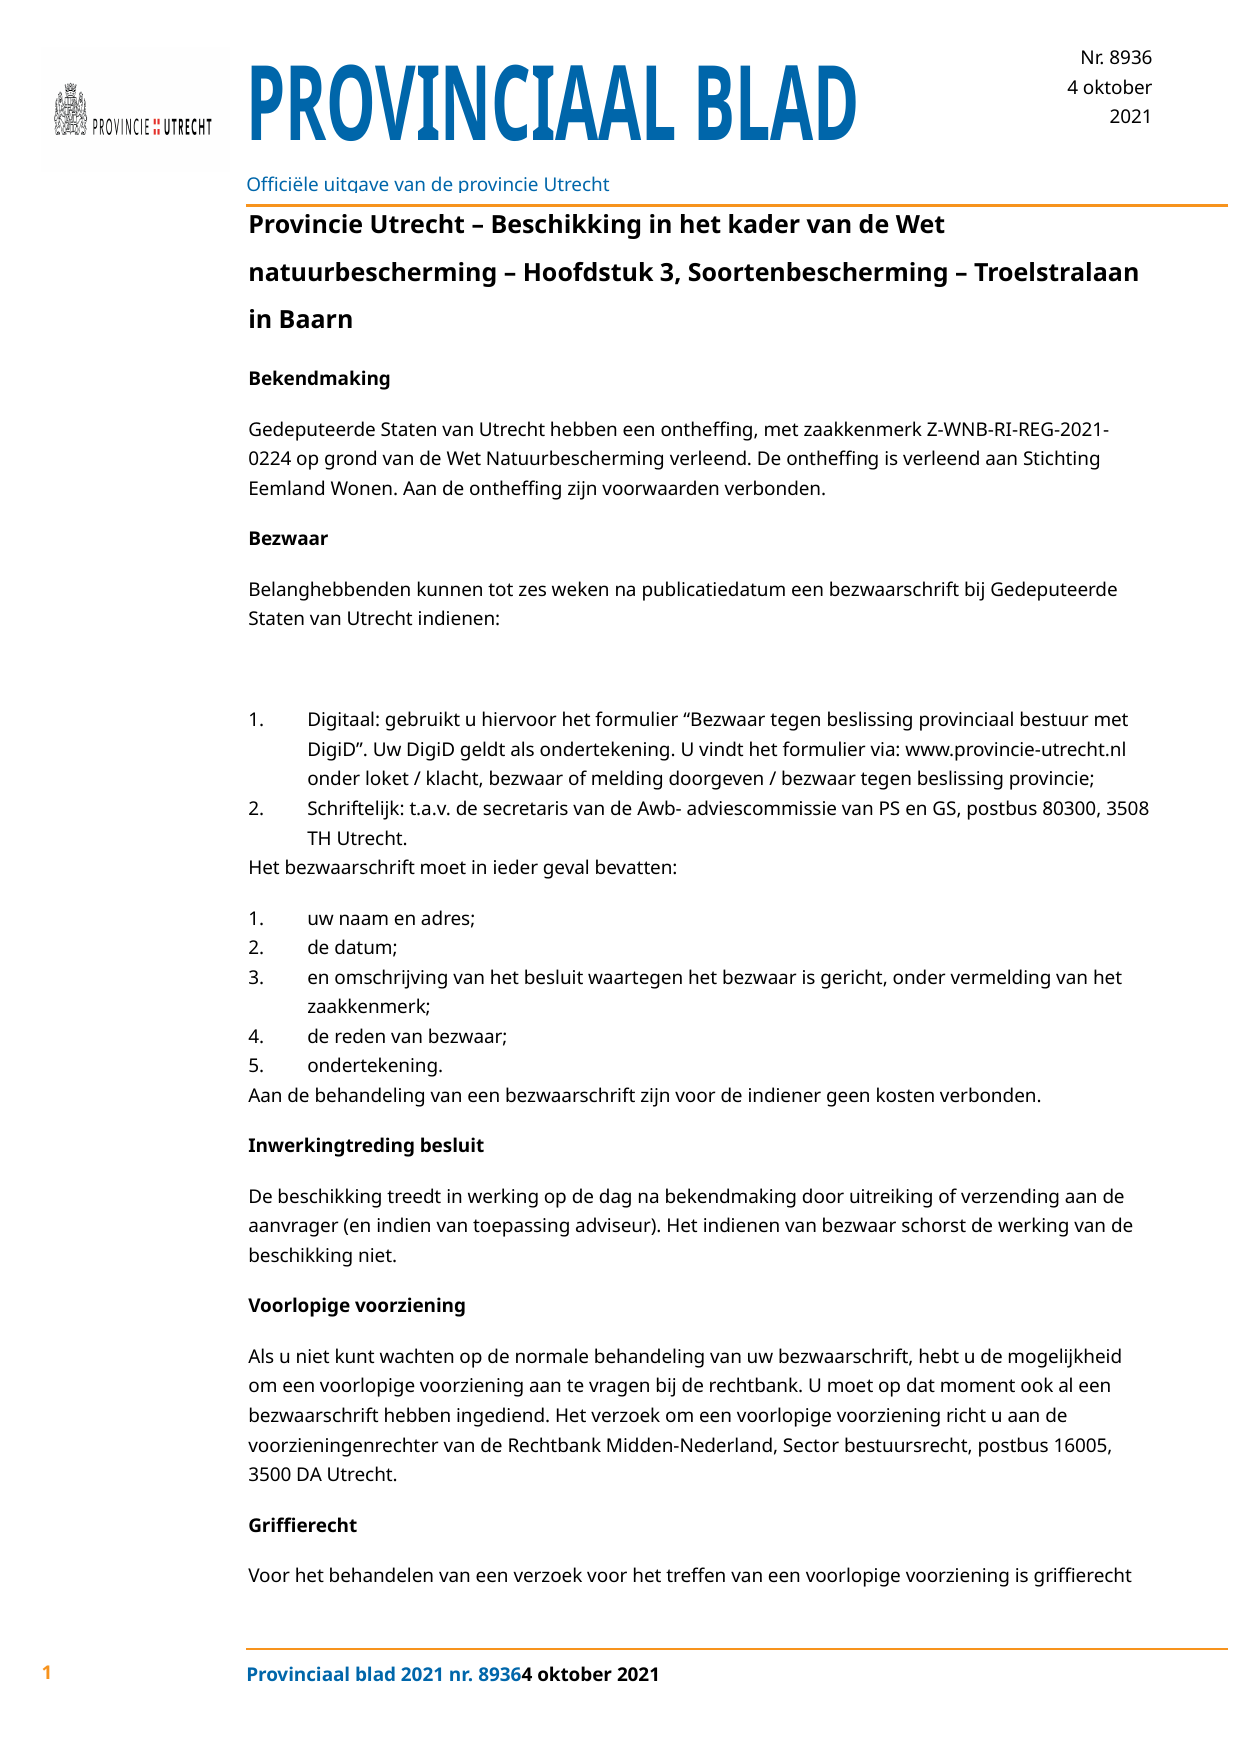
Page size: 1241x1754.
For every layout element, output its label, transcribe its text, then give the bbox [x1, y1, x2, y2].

text Bezwaar [248, 526, 1152, 551]
text Gedeputeerde Staten van Utrecht hebben een ontheffing, met zaakkenmerk Z-WNB-RI-REG-2021-0224 op grond van de Wet Natuurbescherming verleend. De ontheffing is verleend aan Stichting Eemland Wonen. Aan de ontheffing zijn voorwaarden verbonden. [248, 416, 1152, 501]
list de datum; [248, 934, 1152, 960]
picture [41, 47, 231, 172]
text Belanghebbenden kunnen tot zes weken na publicatiedatum een bezwaarschrift bij Gedeputeerde Staten van Utrecht indienen: [248, 576, 1152, 631]
text Aan de behandeling van een bezwaarschrift zijn voor de indiener geen kosten verbonden. [248, 1082, 1152, 1108]
text Bekendmaking [248, 366, 1152, 391]
list de reden van bezwaar; [248, 1023, 1152, 1049]
text Het bezwaarschrift moet in ieder geval bevatten: [248, 854, 1152, 880]
text Voorlopige voorziening [248, 1293, 1152, 1318]
list Schriftelijk: t.a.v. de secretaris van de Awb- adviescommissie van PS en GS, postbus 80300, 3508 TH Utrecht. [248, 795, 1152, 850]
text Griffierecht [248, 1512, 1152, 1537]
list ondertekening. [248, 1053, 1152, 1078]
list Digitaal: gebruikt u hiervoor het formulier “Bezwaar tegen beslissing provinciaal bestuur met DigiD”. Uw DigiD geldt als ondertekening. U vindt het formulier via: www.provincie-utrecht.nl onder loket / klacht, bezwaar of melding doorgeven / bezwaar tegen beslissing provincie; [248, 706, 1152, 791]
text Voor het behandelen van een verzoek voor het treffen van een voorlopige voorziening is griffierecht [248, 1562, 1152, 1588]
text Provincie Utrecht – Beschikking in het kader van de Wet natuurbescherming – Hoofdstuk 3, Soortenbescherming – Troelstralaan in Baarn [248, 207, 1152, 336]
text De beschikking treedt in werking op de dag na bekendmaking door uitreiking of verzending aan de aanvrager (en indien van toepassing adviseur). Het indienen van bezwaar schorst de werking van de beschikking niet. [248, 1183, 1152, 1268]
list uw naam en adres; [248, 905, 1152, 930]
text Als u niet kunt wachten op de normale behandeling van uw bezwaarschrift, hebt u de mogelijkheid om een voorlopige voorziening aan te vragen bij de rechtbank. U moet op dat moment ook al een bezwaarschrift hebben ingediend. Het verzoek om een voorlopige voorziening richt u aan de voorzieningenrechter van de Rechtbank Midden-Nederland, Sector bestuursrecht, postbus 16005, 3500 DA Utrecht. [248, 1343, 1152, 1487]
text Inwerkingtreding besluit [248, 1133, 1152, 1158]
list en omschrijving van het besluit waartegen het bezwaar is gericht, onder vermelding van het zaakkenmerk; [248, 964, 1152, 1019]
